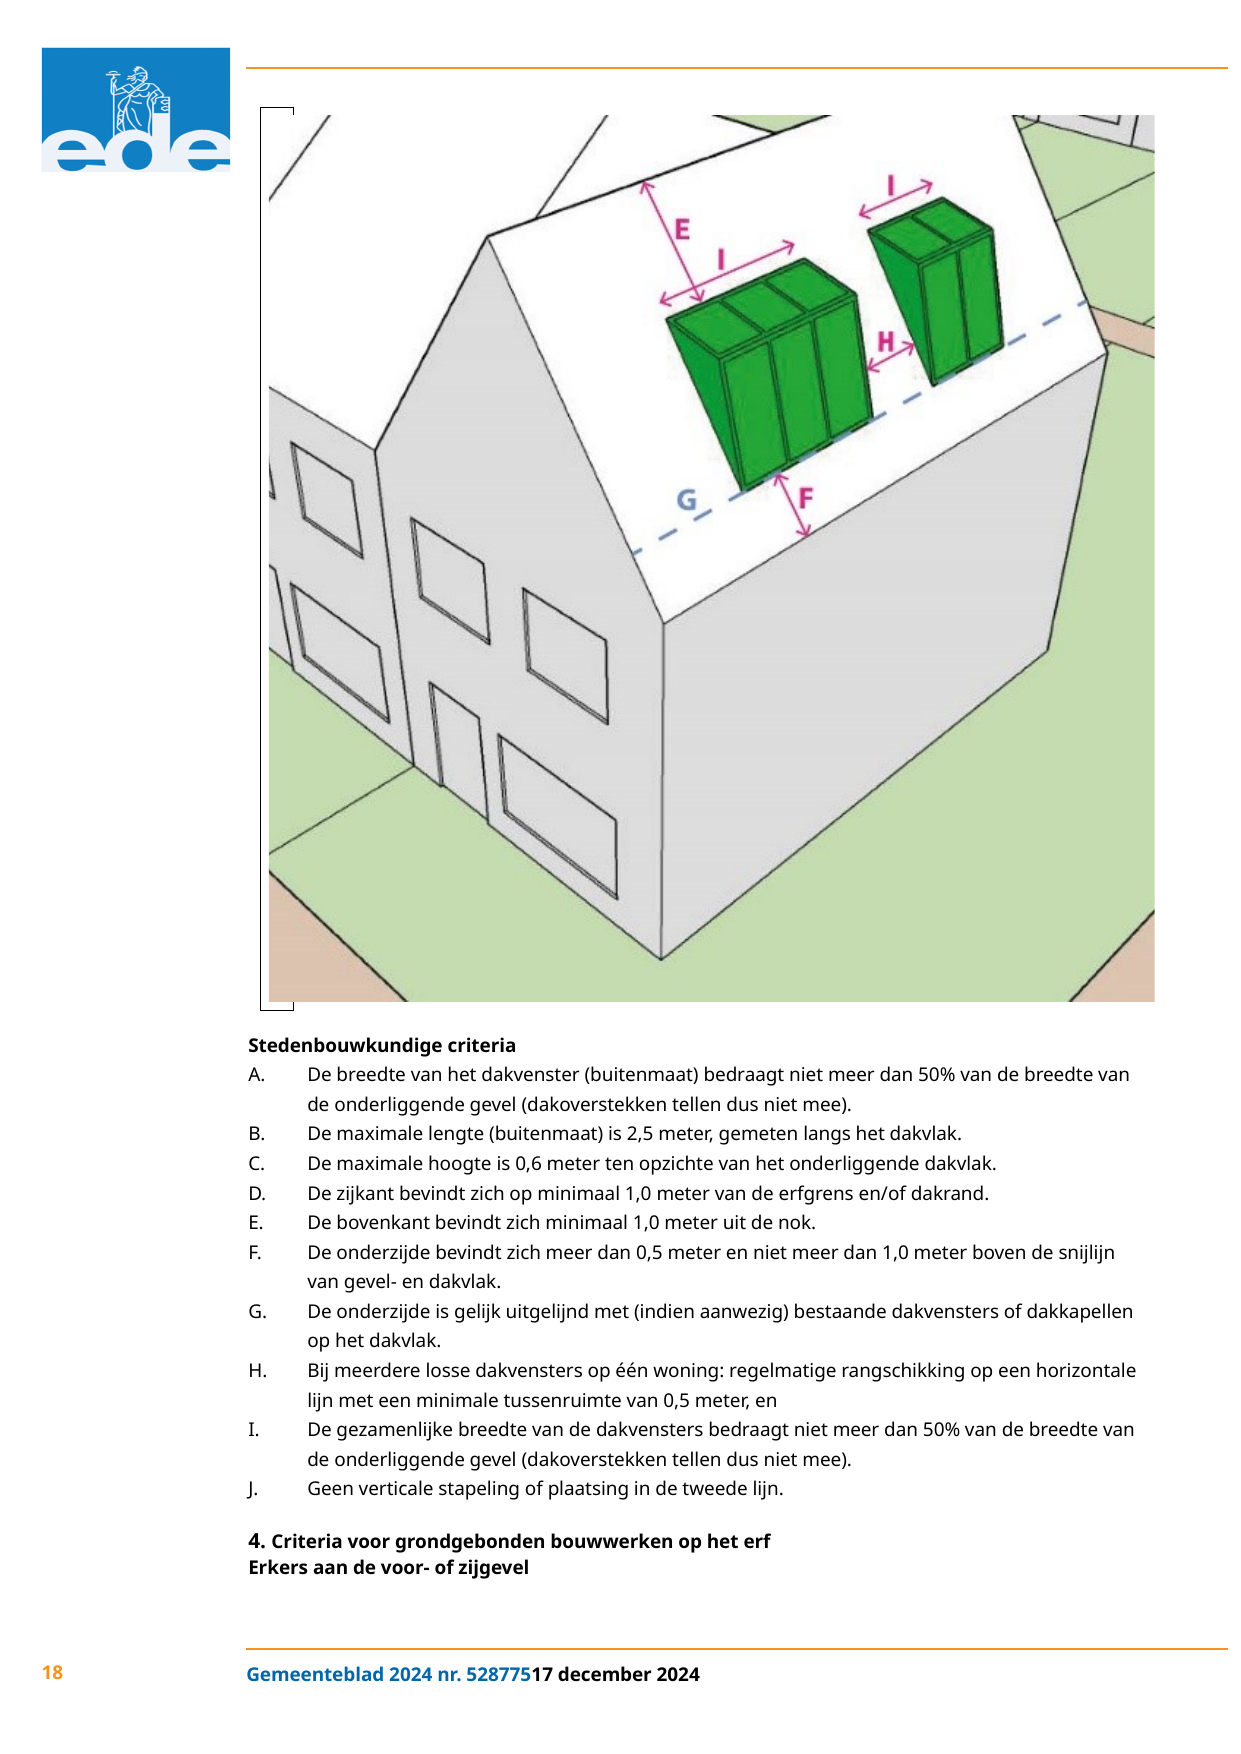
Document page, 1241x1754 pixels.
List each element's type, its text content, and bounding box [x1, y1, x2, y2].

text Stedenbouwkundige criteria [248, 1032, 1152, 1057]
text 4. Criteria voor grondgebonden bouwwerken op het erf [248, 1526, 1152, 1554]
list De maximale hoogte is 0,6 meter ten opzichte van het onderliggende dakvlak. [248, 1150, 1152, 1176]
list De breedte van het dakvenster (buitenmaat) bedraagt niet meer dan 50% van de breedte van de onderliggende gevel (dakoverstekken tellen dus niet mee). [248, 1061, 1152, 1117]
list Bij meerdere losse dakvensters op één woning: regelmatige rangschikking op een horizontale lijn met een minimale tussenruimte van 0,5 meter, en [248, 1357, 1152, 1412]
picture [41, 47, 231, 172]
list De onderzijde is gelijk uitgelijnd met (indien aanwezig) bestaande dakvensters of dakkapellen op het dakvlak. [248, 1298, 1152, 1353]
list De onderzijde bevindt zich meer dan 0,5 meter en niet meer dan 1,0 meter boven de snijlijn van gevel- en dakvlak. [248, 1239, 1152, 1294]
picture [268, 115, 1155, 1002]
list De gezamenlijke breedte van de dakvensters bedraagt niet meer dan 50% van de breedte van de onderliggende gevel (dakoverstekken tellen dus niet mee). [248, 1416, 1152, 1472]
list De maximale lengte (buitenmaat) is 2,5 meter, gemeten langs het dakvlak. [248, 1121, 1152, 1146]
list De bovenkant bevindt zich minimaal 1,0 meter uit de nok. [248, 1209, 1152, 1235]
text Erkers aan de voor- of zijgevel [248, 1554, 1152, 1580]
list Geen verticale stapeling of plaatsing in de tweede lijn. [248, 1476, 1152, 1501]
list De zijkant bevindt zich op minimaal 1,0 meter van de erfgrens en/of dakrand. [248, 1180, 1152, 1205]
